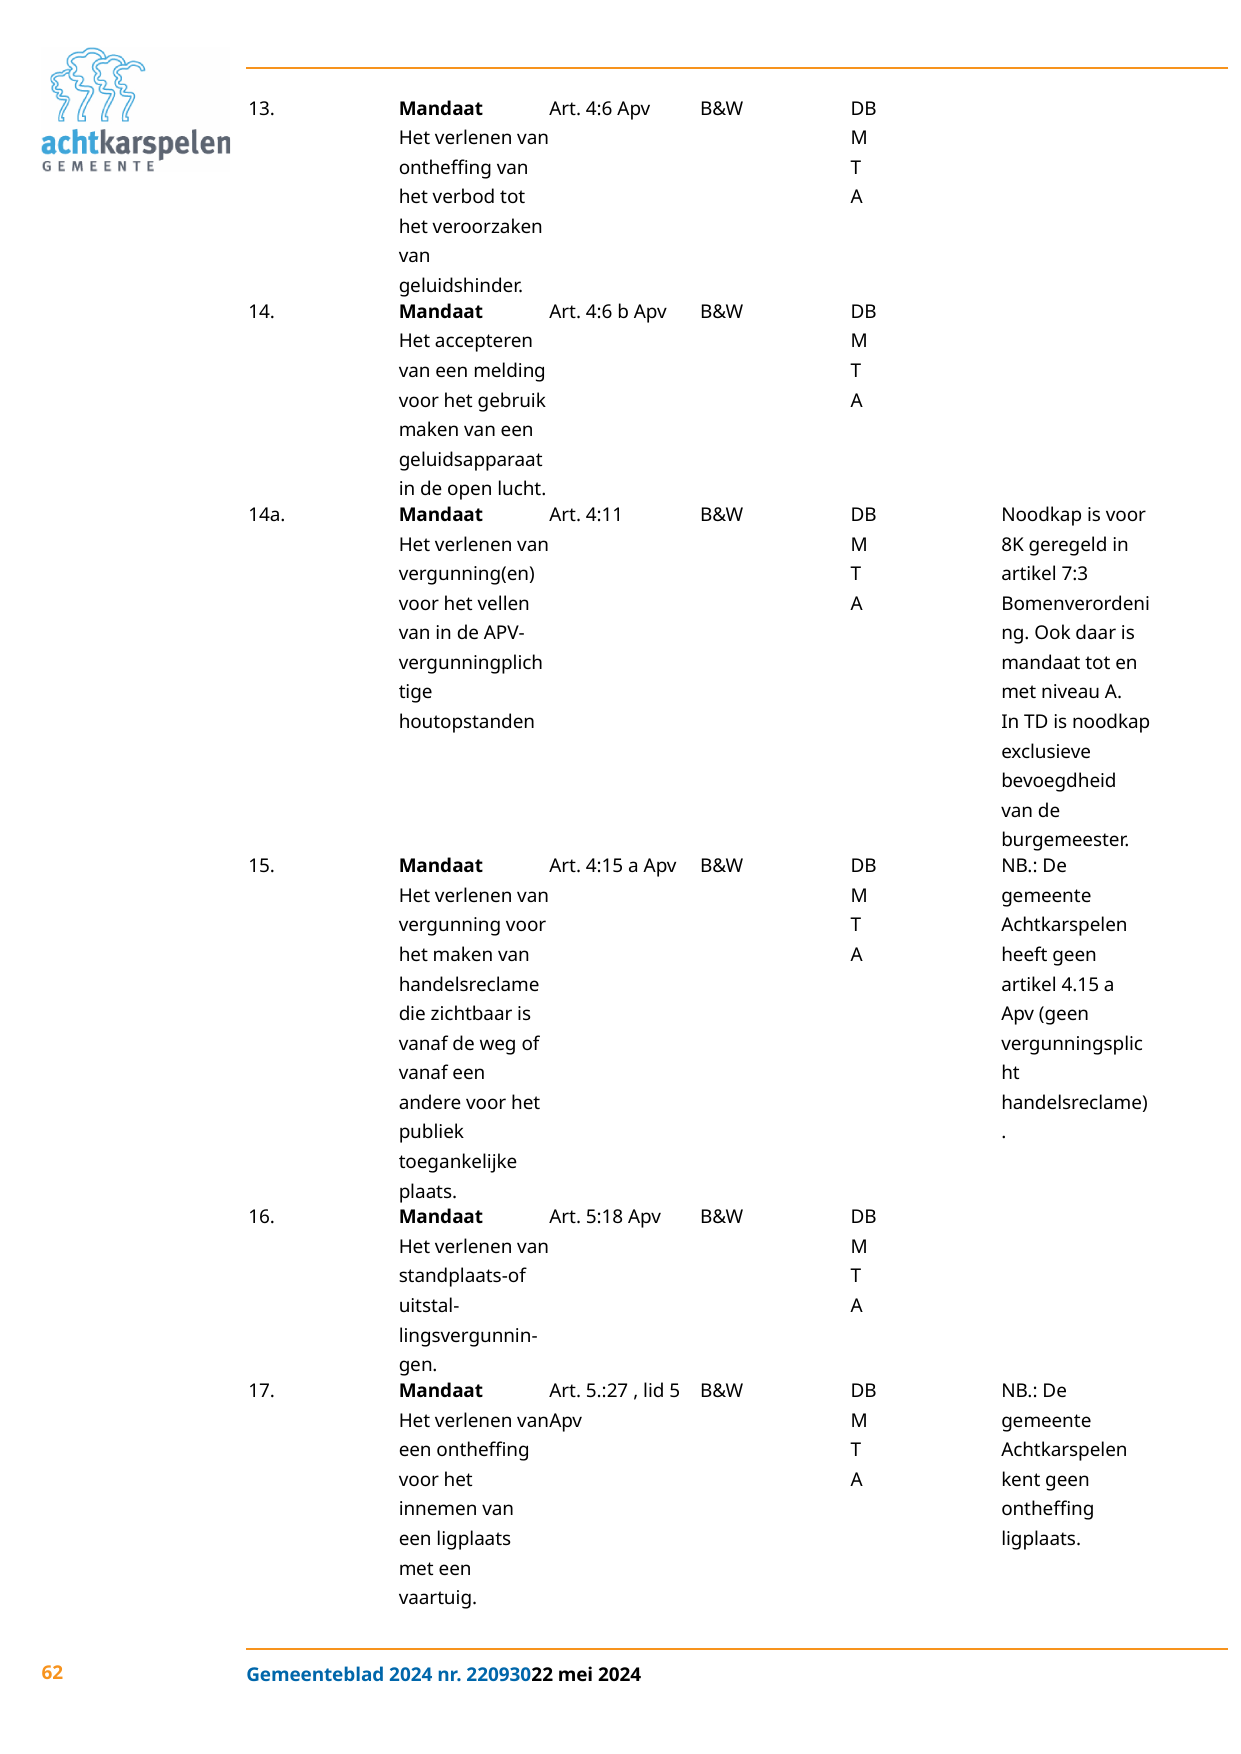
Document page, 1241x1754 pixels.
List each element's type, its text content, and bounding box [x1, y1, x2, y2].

table_cell B&W [700, 1377, 850, 1610]
table_cell NB.: De gemeente Achtkarspelen heeft geen artikel 4.15 a Apv (geen vergunningsplicht handelsreclame). [1001, 853, 1152, 1203]
table_cell Mandaat Het verlenen van standplaats­-of uitstal­lingsvergunnin­gen. [399, 1204, 549, 1377]
table_cell 17. [248, 1377, 398, 1610]
table_cell Art. 4:6 b Apv [549, 298, 700, 501]
table_cell 15. [248, 853, 398, 1203]
table_cell [1001, 95, 1152, 298]
table_cell 14a. [248, 501, 398, 852]
table_cell DB M T A [850, 1204, 1001, 1377]
table_cell 16. [248, 1204, 398, 1377]
table_cell DB M T A [850, 95, 1001, 298]
table_cell B&W [700, 853, 850, 1203]
table_cell Art. 5:18 Apv [549, 1204, 700, 1377]
table_cell 14. [248, 298, 398, 501]
table_cell Mandaat Het verlenen van vergunning(en) voor het vellen van in de APV-vergunningplichtige houtopstanden [399, 501, 549, 852]
table_cell [1001, 298, 1152, 501]
table_cell [1001, 1204, 1152, 1377]
table_cell Art. 4:6 Apv [549, 95, 700, 298]
table_cell B&W [700, 1204, 850, 1377]
table_cell Art. 5.:27 , lid 5 Apv [549, 1377, 700, 1610]
table_cell Art. 4:11 [549, 501, 700, 852]
table_cell B&W [700, 95, 850, 298]
table_cell Mandaat Het verlenen van ontheffing van het verbod tot het veroor­za­ken van geluidshinder. [399, 95, 549, 298]
table_cell DB M T A [850, 501, 1001, 852]
table_cell Art. 4:15 a Apv [549, 853, 700, 1203]
table_cell DB M T A [850, 298, 1001, 501]
table_cell Mandaat Het verlenen van een ontheffing voor het innemen van een ligplaats met een vaartuig. [399, 1377, 549, 1610]
table_cell Mandaat Het verlenen van vergunning voor het maken van handelsreclame die zichtbaar is vanaf de weg of vanaf een andere voor het publiek toegankelijke plaats. [399, 853, 549, 1203]
table_cell B&W [700, 298, 850, 501]
table_cell DB M T A [850, 853, 1001, 1203]
table_cell B&W [700, 501, 850, 852]
table_cell Noodkap is voor 8K geregeld in artikel 7:3 Bomenverordening. Ook daar is mandaat tot en met niveau A. In TD is noodkap exclusieve bevoegdheid van de burgemeester. [1001, 501, 1152, 852]
table_cell NB.: De gemeente Achtkarspelen kent geen ontheffing ligplaats. [1001, 1377, 1152, 1610]
table_cell DB M T A [850, 1377, 1001, 1610]
table_cell Mandaat Het accepteren van een melding voor het gebruik maken van een geluidsapparaat in de open lucht. [399, 298, 549, 501]
table_cell 13. [248, 95, 398, 298]
picture [41, 47, 231, 172]
